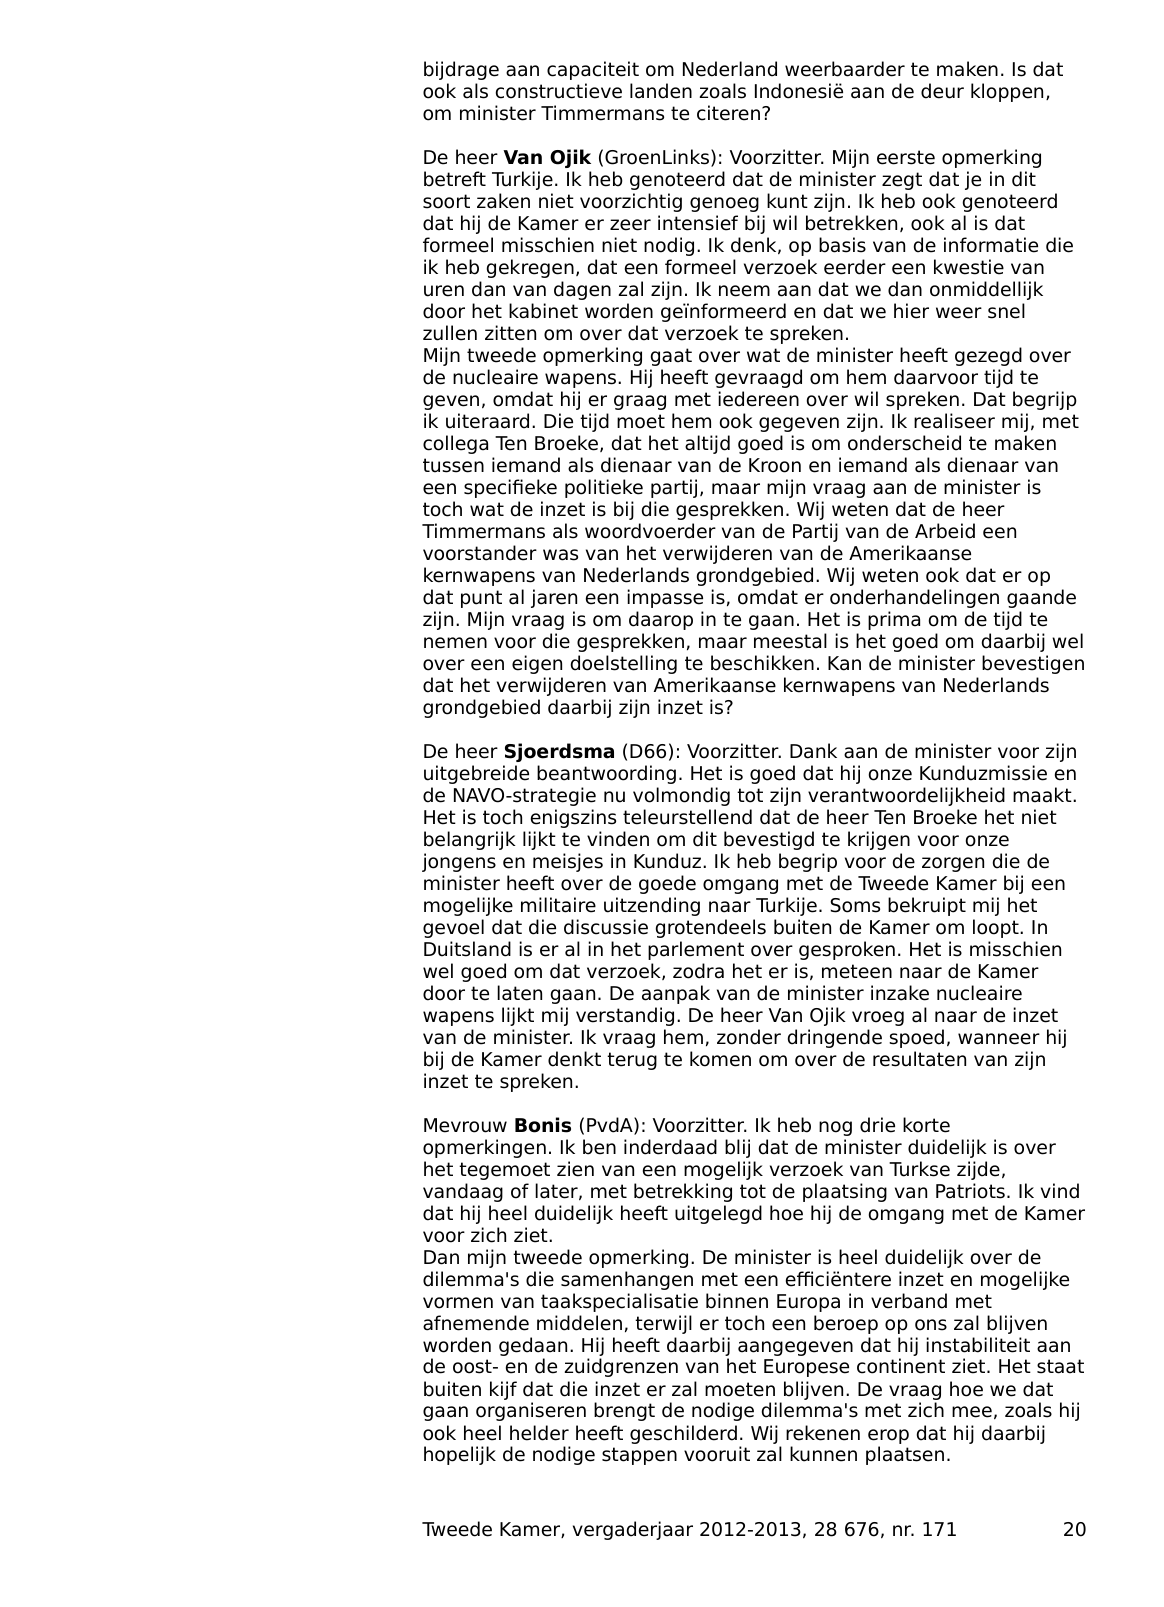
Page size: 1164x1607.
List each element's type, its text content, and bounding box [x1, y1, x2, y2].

text Mevrouw Bonis (PvdA): Voorzitter. Ik heb nog drie korte opmerkingen. Ik ben inderdaad blij dat de minister duidelijk is over het tegemoet zien van een mogelijk verzoek van Turkse zijde, vandaag of later, met betrekking tot de plaatsing van Patriots. Ik vind dat hij heel duidelijk heeft uitgelegd hoe hij de omgang met de Kamer voor zich ziet. [422, 1115, 1087, 1247]
text De heer Van Ojik (GroenLinks): Voorzitter. Mijn eerste opmerking betreft Turkije. Ik heb genoteerd dat de minister zegt dat je in dit soort zaken niet voorzichtig genoeg kunt zijn. Ik heb ook genoteerd dat hij de Kamer er zeer intensief bij wil betrekken, ook al is dat formeel misschien niet nodig. Ik denk, op basis van de informatie die ik heb gekregen, dat een formeel verzoek eerder een kwestie van uren dan van dagen zal zijn. Ik neem aan dat we dan onmiddellijk door het kabinet worden geïnformeerd en dat we hier weer snel zullen zitten om over dat verzoek te spreken. [422, 147, 1087, 345]
text Mijn tweede opmerking gaat over wat de minister heeft gezegd over de nucleaire wapens. Hij heeft gevraagd om hem daarvoor tijd te geven, omdat hij er graag met iedereen over wil spreken. Dat begrijp ik uiteraard. Die tijd moet hem ook gegeven zijn. Ik realiseer mij, met collega Ten Broeke, dat het altijd goed is om onderscheid te maken tussen iemand als dienaar van de Kroon en iemand als dienaar van een specifieke politieke partij, maar mijn vraag aan de minister is toch wat de inzet is bij die gesprekken. Wij weten dat de heer Timmermans als woordvoerder van de Partij van de Arbeid een voorstander was van het verwijderen van de Amerikaanse kernwapens van Nederlands grondgebied. Wij weten ook dat er op dat punt al jaren een impasse is, omdat er onderhandelingen gaande zijn. Mijn vraag is om daarop in te gaan. Het is prima om de tijd te nemen voor die gesprekken, maar meestal is het goed om daarbij wel over een eigen doelstelling te beschikken. Kan de minister bevestigen dat het verwijderen van Amerikaanse kernwapens van Nederlands grondgebied daarbij zijn inzet is? [422, 345, 1087, 719]
text De heer Sjoerdsma (D66): Voorzitter. Dank aan de minister voor zijn uitgebreide beantwoording. Het is goed dat hij onze Kunduzmissie en de NAVO-strategie nu volmondig tot zijn verantwoordelijkheid maakt. Het is toch enigszins teleurstellend dat de heer Ten Broeke het niet belangrijk lijkt te vinden om dit bevestigd te krijgen voor onze jongens en meisjes in Kunduz. Ik heb begrip voor de zorgen die de minister heeft over de goede omgang met de Tweede Kamer bij een mogelijke militaire uitzending naar Turkije. Soms bekruipt mij het gevoel dat die discussie grotendeels buiten de Kamer om loopt. In Duitsland is er al in het parlement over gesproken. Het is misschien wel goed om dat verzoek, zodra het er is, meteen naar de Kamer door te laten gaan. De aanpak van de minister inzake nucleaire wapens lijkt mij verstandig. De heer Van Ojik vroeg al naar de inzet van de minister. Ik vraag hem, zonder dringende spoed, wanneer hij bij de Kamer denkt terug te komen om over de resultaten van zijn inzet te spreken. [422, 741, 1087, 1092]
text Dan mijn tweede opmerking. De minister is heel duidelijk over de dilemma's die samenhangen met een efficiëntere inzet en mogelijke vormen van taakspecialisatie binnen Europa in verband met afnemende middelen, terwijl er toch een beroep op ons zal blijven worden gedaan. Hij heeft daarbij aangegeven dat hij instabiliteit aan de oost- en de zuidgrenzen van het Europese continent ziet. Het staat buiten kijf dat die inzet er zal moeten blijven. De vraag hoe we dat gaan organiseren brengt de nodige dilemma's met zich mee, zoals hij ook heel helder heeft geschilderd. Wij rekenen erop dat hij daarbij hopelijk de nodige stappen vooruit zal kunnen plaatsen. [422, 1247, 1087, 1466]
text bijdrage aan capaciteit om Nederland weerbaarder te maken. Is dat ook als constructieve landen zoals Indonesië aan de deur kloppen, om minister Timmermans te citeren? [422, 59, 1087, 125]
